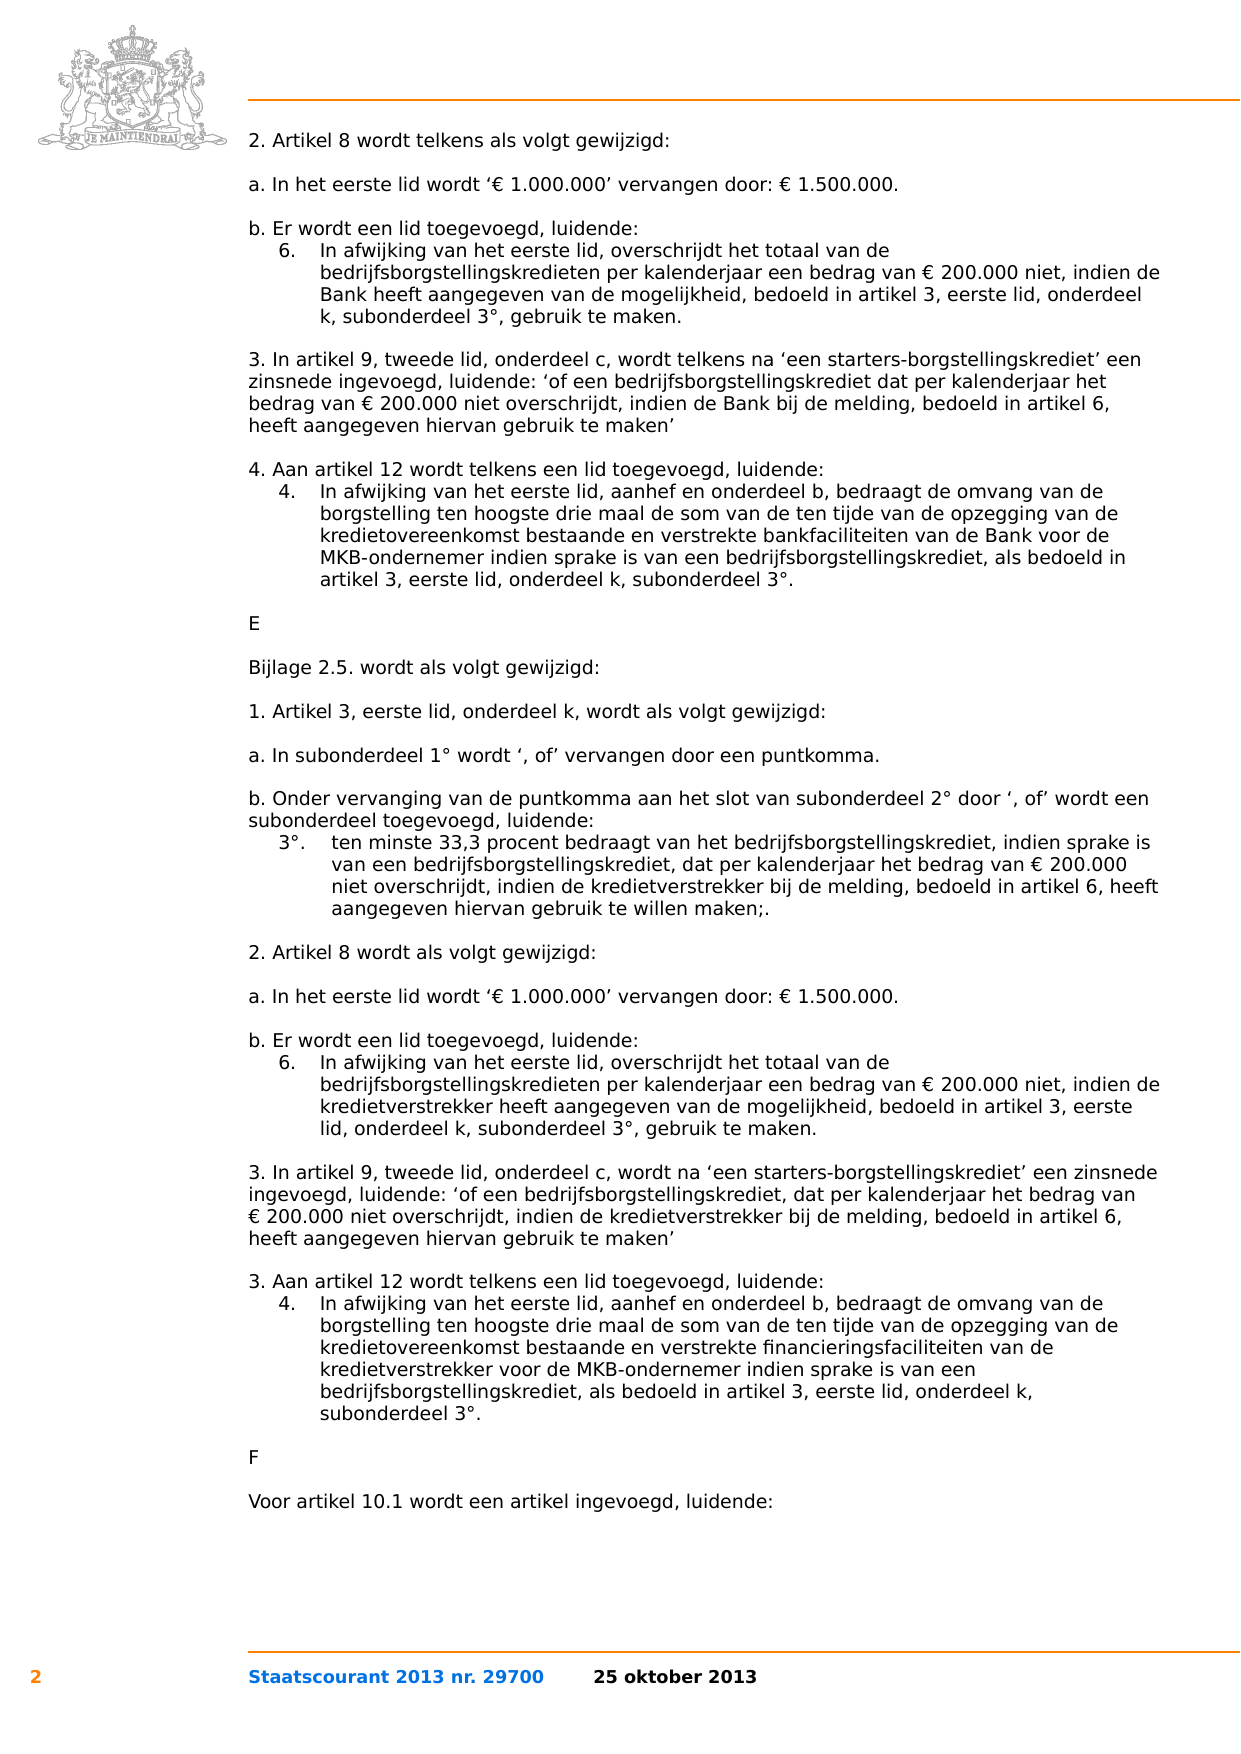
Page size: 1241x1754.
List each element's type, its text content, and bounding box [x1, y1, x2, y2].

text E [248, 613, 1163, 635]
text b. Er wordt een lid toegevoegd, luidende: [248, 218, 1163, 239]
text 6. In afwijking van het eerste lid, overschrijdt het totaal van de bedrijfsborgstellingskredieten per kalenderjaar een bedrag van € 200.000 niet, indien de Bank heeft aangegeven van de mogelijkheid, bedoeld in artikel 3, eerste lid, onderdeel k, subonderdeel 3°, gebruik te maken. [278, 239, 1163, 327]
text Bijlage 2.5. wordt als volgt gewijzigd: [248, 657, 1163, 679]
text a. In het eerste lid wordt ‘€ 1.000.000’ vervangen door: € 1.500.000. [248, 174, 1163, 196]
text 3°. ten minste 33,3 procent bedraagt van het bedrijfsborgstellingskrediet, indien sprake is van een bedrijfsborgstellingskrediet, dat per kalenderjaar het bedrag van € 200.000 niet overschrijdt, indien de kredietverstrekker bij de melding, bedoeld in artikel 6, heeft aangegeven hiervan gebruik te willen maken;. [278, 832, 1163, 920]
text 1. Artikel 3, eerste lid, onderdeel k, wordt als volgt gewijzigd: [248, 701, 1163, 723]
text F [248, 1447, 1163, 1469]
text 4. In afwijking van het eerste lid, aanhef en onderdeel b, bedraagt de omvang van de borgstelling ten hoogste drie maal de som van de ten tijde van de opzegging van de kredietovereenkomst bestaande en verstrekte financieringsfaciliteiten van de kredietverstrekker voor de MKB-ondernemer indien sprake is van een bedrijfsborgstellingskrediet, als bedoeld in artikel 3, eerste lid, onderdeel k, subonderdeel 3°. [278, 1293, 1163, 1425]
text 2. Artikel 8 wordt als volgt gewijzigd: [248, 942, 1163, 964]
text b. Onder vervanging van de puntkomma aan het slot van subonderdeel 2° door ‘, of’ wordt een subonderdeel toegevoegd, luidende: [248, 788, 1163, 832]
text 4. Aan artikel 12 wordt telkens een lid toegevoegd, luidende: [248, 459, 1163, 481]
text 2. Artikel 8 wordt telkens als volgt gewijzigd: [248, 130, 1163, 152]
text Voor artikel 10.1 wordt een artikel ingevoegd, luidende: [248, 1491, 1163, 1513]
text a. In subonderdeel 1° wordt ‘, of’ vervangen door een puntkomma. [248, 744, 1163, 766]
text 4. In afwijking van het eerste lid, aanhef en onderdeel b, bedraagt de omvang van de borgstelling ten hoogste drie maal de som van de ten tijde van de opzegging van de kredietovereenkomst bestaande en verstrekte bankfaciliteiten van de Bank voor de MKB-ondernemer indien sprake is van een bedrijfsborgstellingskrediet, als bedoeld in artikel 3, eerste lid, onderdeel k, subonderdeel 3°. [278, 481, 1163, 591]
text 3. Aan artikel 12 wordt telkens een lid toegevoegd, luidende: [248, 1271, 1163, 1293]
text 3. In artikel 9, tweede lid, onderdeel c, wordt na ‘een starters-borgstellingskrediet’ een zinsnede ingevoegd, luidende: ‘of een bedrijfsborgstellingskrediet, dat per kalenderjaar het bedrag van € 200.000 niet overschrijdt, indien de kredietverstrekker bij de melding, bedoeld in artikel 6, heeft aangegeven hiervan gebruik te maken’ [248, 1162, 1163, 1249]
text b. Er wordt een lid toegevoegd, luidende: [248, 1030, 1163, 1052]
text 3. In artikel 9, tweede lid, onderdeel c, wordt telkens na ‘een starters-borgstellingskrediet’ een zinsnede ingevoegd, luidende: ‘of een bedrijfsborgstellingskrediet dat per kalenderjaar het bedrag van € 200.000 niet overschrijdt, indien de Bank bij de melding, bedoeld in artikel 6, heeft aangegeven hiervan gebruik te maken’ [248, 349, 1163, 437]
picture [38, 25, 227, 150]
text a. In het eerste lid wordt ‘€ 1.000.000’ vervangen door: € 1.500.000. [248, 986, 1163, 1008]
text 6. In afwijking van het eerste lid, overschrijdt het totaal van de bedrijfsborgstellingskredieten per kalenderjaar een bedrag van € 200.000 niet, indien de kredietverstrekker heeft aangegeven van de mogelijkheid, bedoeld in artikel 3, eerste lid, onderdeel k, subonderdeel 3°, gebruik te maken. [278, 1052, 1163, 1140]
